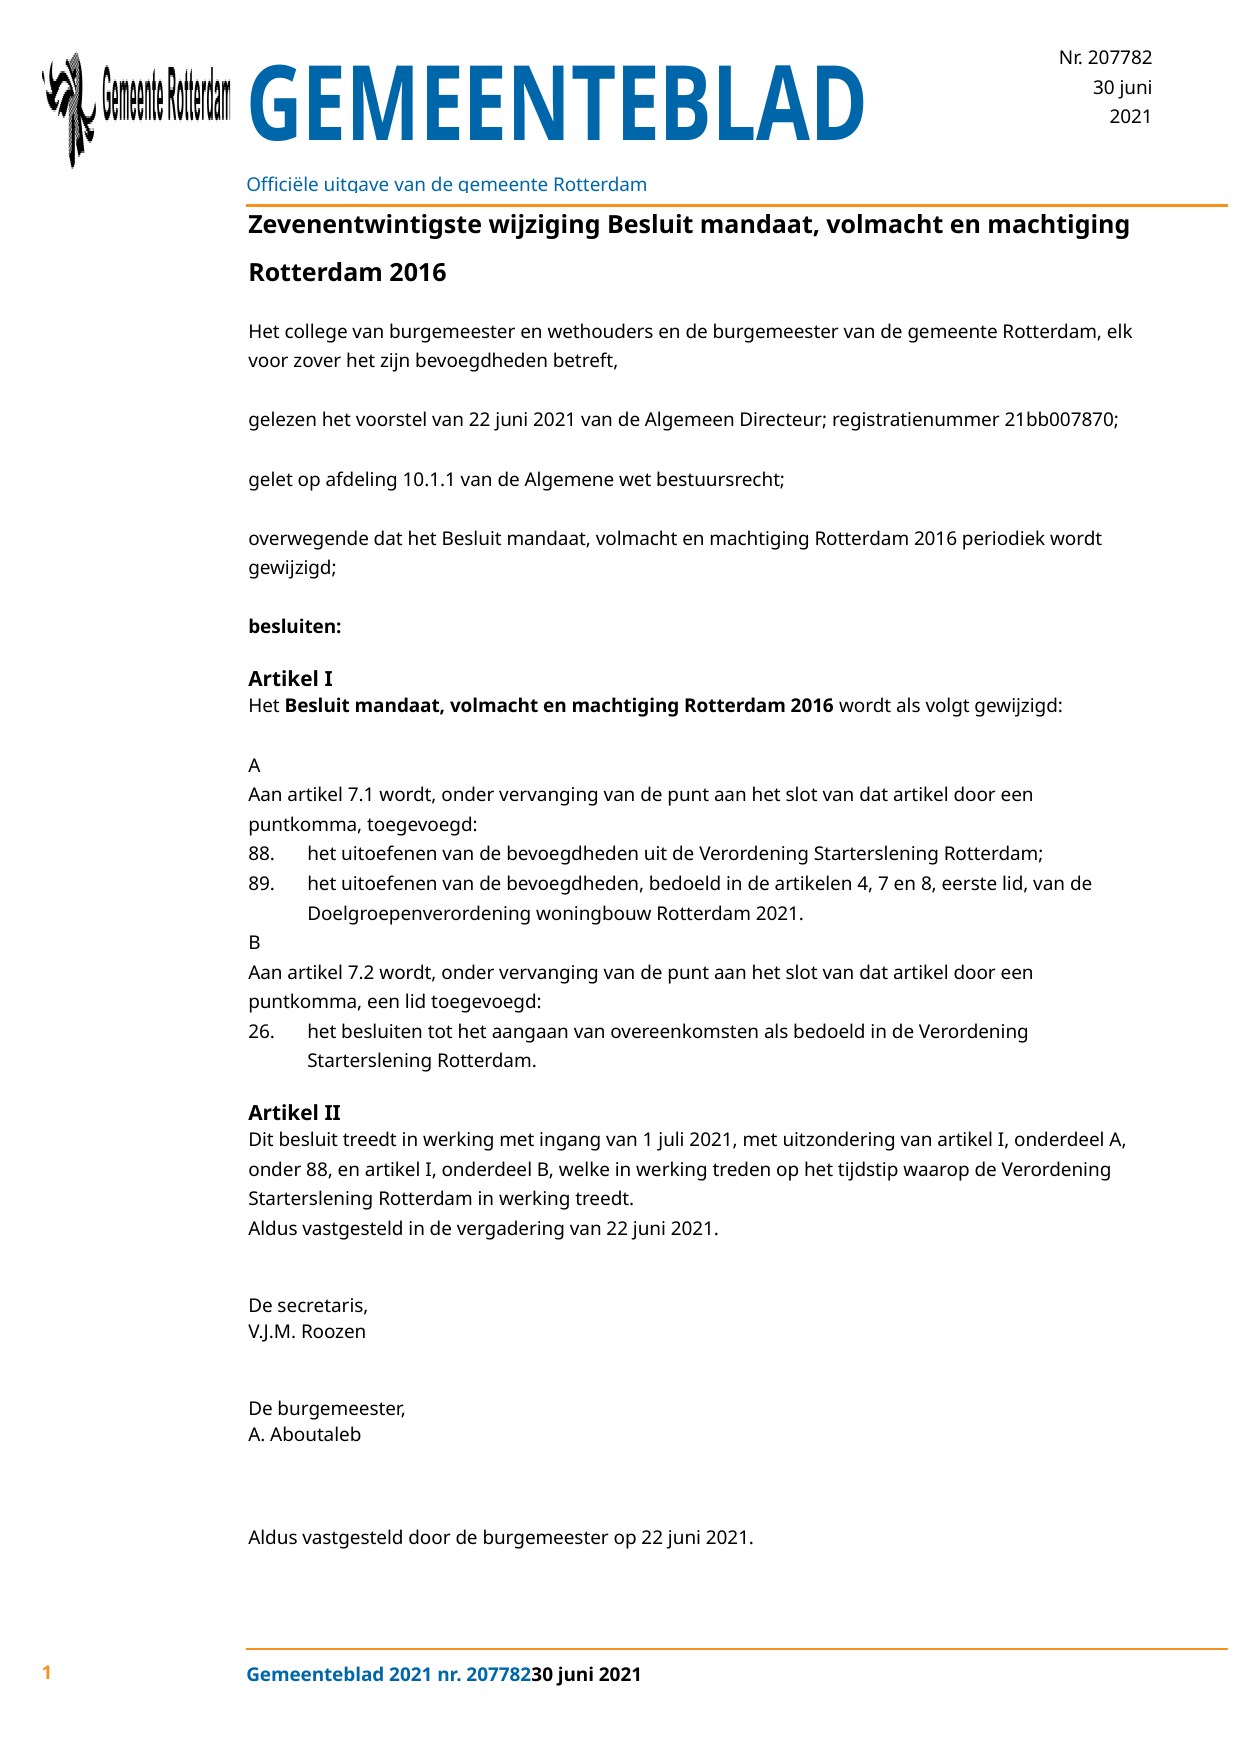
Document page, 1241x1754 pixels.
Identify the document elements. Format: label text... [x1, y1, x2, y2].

text Artikel I [248, 664, 1152, 693]
text Dit besluit treedt in werking met ingang van 1 juli 2021, met uitzondering van artikel I, onderdeel A, onder 88, en artikel I, onderdeel B, welke in werking treden op het tijdstip waarop de Verordening Starterslening Rotterdam in werking treedt. [248, 1126, 1152, 1211]
text B [248, 929, 1152, 955]
text De burgemeester, [248, 1395, 1152, 1421]
text Zevenentwintigste wijziging Besluit mandaat, volmacht en machtiging Rotterdam 2016 [248, 207, 1152, 288]
text Het college van burgemeester en wethouders en de burgemeester van de gemeente Rotterdam, elk voor zover het zijn bevoegdheden betreft, [248, 318, 1152, 373]
picture [41, 47, 231, 172]
text Aldus vastgesteld in de vergadering van 22 juni 2021. [248, 1215, 1152, 1241]
text A [248, 752, 1152, 777]
text overwegende dat het Besluit mandaat, volmacht en machtiging Rotterdam 2016 periodiek wordt gewijzigd; [248, 525, 1152, 580]
text V.J.M. Roozen [248, 1318, 1152, 1344]
text De secretaris, [248, 1292, 1152, 1318]
list het uitoefenen van de bevoegdheden, bedoeld in de artikelen 4, 7 en 8, eerste lid, van de Doelgroepenverordening woningbouw Rotterdam 2021. [248, 870, 1152, 925]
text gelet op afdeling 10.1.1 van de Algemene wet bestuursrecht; [248, 466, 1152, 492]
text gelezen het voorstel van 22 juni 2021 van de Algemeen Directeur; registratienummer 21bb007870; [248, 407, 1152, 432]
text Aldus vastgesteld door de burgemeester op 22 juni 2021. [248, 1524, 1152, 1550]
text A. Aboutaleb [248, 1421, 1152, 1447]
text Artikel II [248, 1098, 1152, 1126]
text besluiten: [248, 614, 1152, 639]
text Aan artikel 7.1 wordt, onder vervanging van de punt aan het slot van dat artikel door een puntkomma, toegevoegd: [248, 781, 1152, 837]
text Aan artikel 7.2 wordt, onder vervanging van de punt aan het slot van dat artikel door een puntkomma, een lid toegevoegd: [248, 959, 1152, 1014]
list het besluiten tot het aangaan van overeenkomsten als bedoeld in de Verordening Starterslening Rotterdam. [248, 1018, 1152, 1073]
list het uitoefenen van de bevoegdheden uit de Verordening Starterslening Rotterdam; [248, 841, 1152, 866]
text Het Besluit mandaat, volmacht en machtiging Rotterdam 2016 wordt als volgt gewijzigd: [248, 693, 1152, 718]
